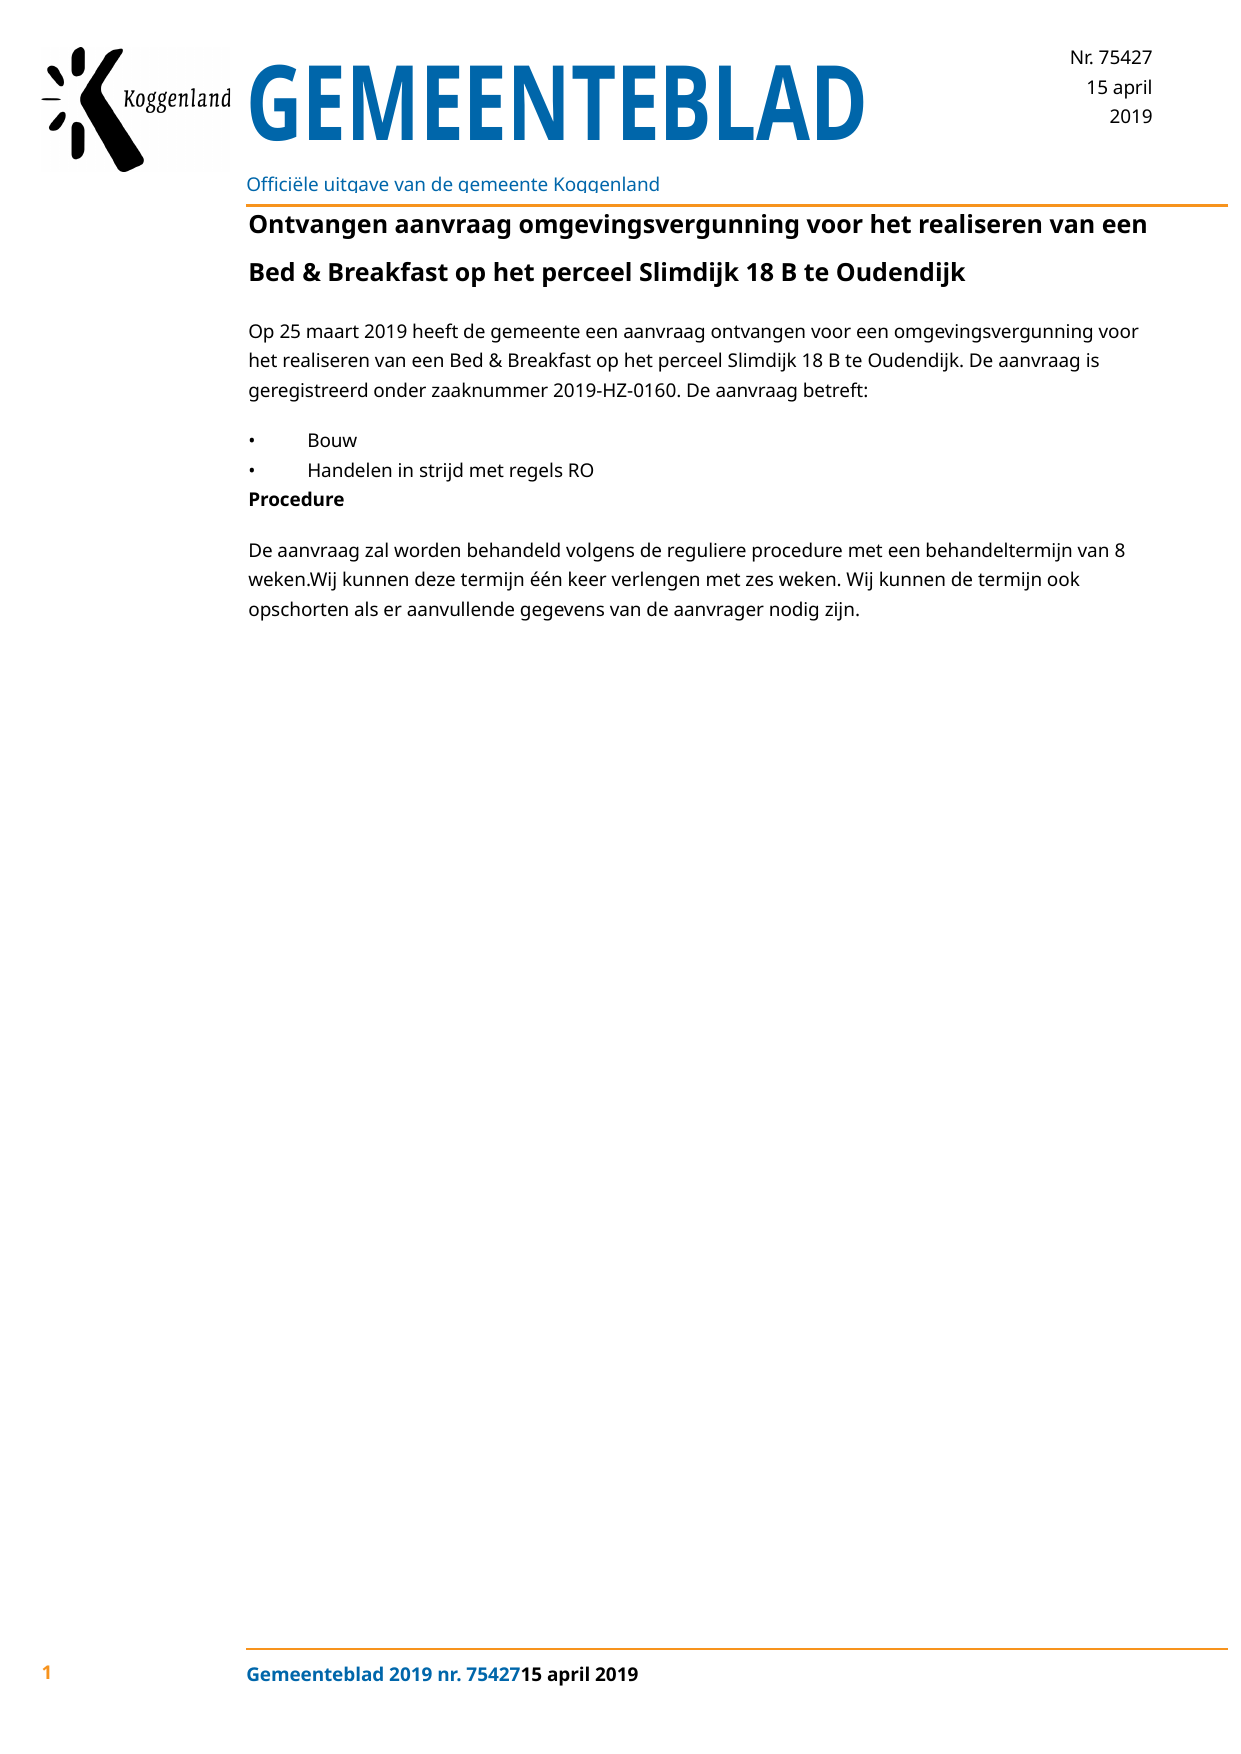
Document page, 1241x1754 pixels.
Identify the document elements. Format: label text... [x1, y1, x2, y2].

list Bouw [248, 427, 1152, 453]
text Ontvangen aanvraag omgevingsvergunning voor het realiseren van een Bed & Breakfast op het perceel Slimdijk 18 B te Oudendijk [248, 207, 1152, 288]
list Handelen in strijd met regels RO [248, 457, 1152, 483]
picture [41, 47, 231, 172]
text De aanvraag zal worden behandeld volgens de reguliere procedure met een behandeltermijn van 8 weken.Wij kunnen deze termijn één keer verlengen met zes weken. Wij kunnen de termijn ook opschorten als er aanvullende gegevens van de aanvrager nodig zijn. [248, 537, 1152, 622]
text Procedure [248, 487, 1152, 512]
text Op 25 maart 2019 heeft de gemeente een aanvraag ontvangen voor een omgevingsvergunning voor het realiseren van een Bed & Breakfast op het perceel Slimdijk 18 B te Oudendijk. De aanvraag is geregistreerd onder zaaknummer 2019-HZ-0160. De aanvraag betreft: [248, 318, 1152, 403]
